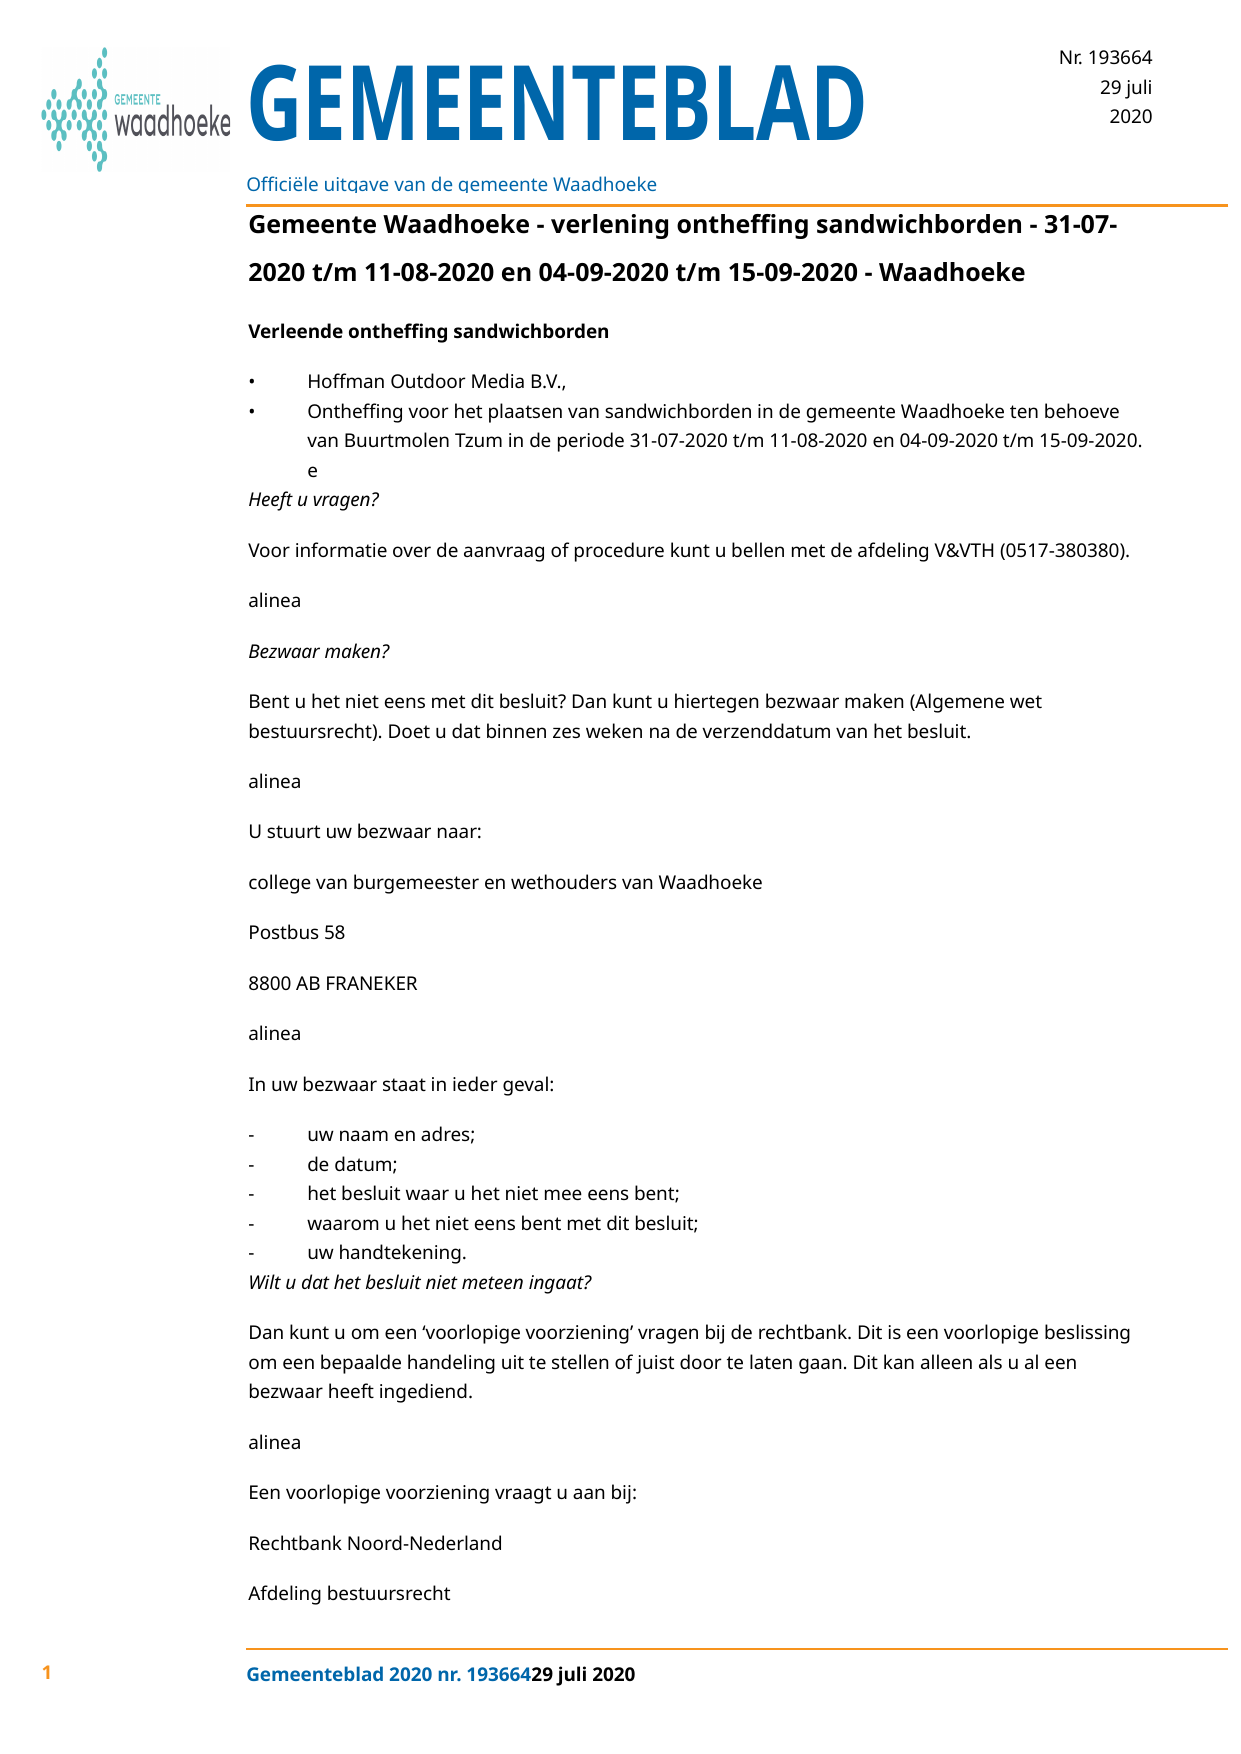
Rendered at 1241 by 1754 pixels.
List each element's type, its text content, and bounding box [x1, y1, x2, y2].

text Dan kunt u om een ‘voorlopige voorziening’ vragen bij de rechtbank. Dit is een voorlopige beslissing om een bepaalde handeling uit te stellen of juist door te laten gaan. Dit kan alleen als u al een bezwaar heeft ingediend. [248, 1319, 1152, 1404]
text Rechtbank Noord-Nederland [248, 1530, 1152, 1556]
text Bezwaar maken? [248, 638, 1152, 664]
text Afdeling bestuursrecht [248, 1580, 1152, 1606]
text college van burgemeester en wethouders van Waadhoeke [248, 869, 1152, 895]
list de datum; [248, 1151, 1152, 1177]
text Bent u het niet eens met dit besluit? Dan kunt u hiertegen bezwaar maken (Algemene wet bestuursrecht). Doet u dat binnen zes weken na de verzenddatum van het besluit. [248, 688, 1152, 744]
text alinea [248, 768, 1152, 794]
picture [41, 47, 231, 172]
list waarom u het niet eens bent met dit besluit; [248, 1210, 1152, 1236]
text Postbus 58 [248, 919, 1152, 945]
text U stuurt uw bezwaar naar: [248, 819, 1152, 844]
text Verleende ontheffing sandwichborden [248, 318, 1152, 344]
list uw handtekening. [248, 1239, 1152, 1265]
text 8800 AB FRANEKER [248, 970, 1152, 996]
list het besluit waar u het niet mee eens bent; [248, 1180, 1152, 1206]
list Ontheffing voor het plaatsen van sandwichborden in de gemeente Waadhoeke ten behoeve van Buurtmolen Tzum in de periode 31-07-2020 t/m 11-08-2020 en 04-09-2020 t/m 15-09-2020. e [248, 398, 1152, 483]
list Hoffman Outdoor Media B.V., [248, 368, 1152, 394]
text alinea [248, 1429, 1152, 1455]
text Wilt u dat het besluit niet meteen ingaat? [248, 1269, 1152, 1295]
text Heeft u vragen? [248, 487, 1152, 512]
list uw naam en adres; [248, 1121, 1152, 1147]
text In uw bezwaar staat in ieder geval: [248, 1071, 1152, 1097]
text alinea [248, 1020, 1152, 1046]
text Gemeente Waadhoeke - verlening ontheffing sandwichborden - 31-07-2020 t/m 11-08-2020 en 04-09-2020 t/m 15-09-2020 - Waadhoeke [248, 207, 1152, 288]
text Voor informatie over de aanvraag of procedure kunt u bellen met de afdeling V&VTH (0517-380380). [248, 537, 1152, 563]
text alinea [248, 587, 1152, 613]
text Een voorlopige voorziening vraagt u aan bij: [248, 1479, 1152, 1505]
